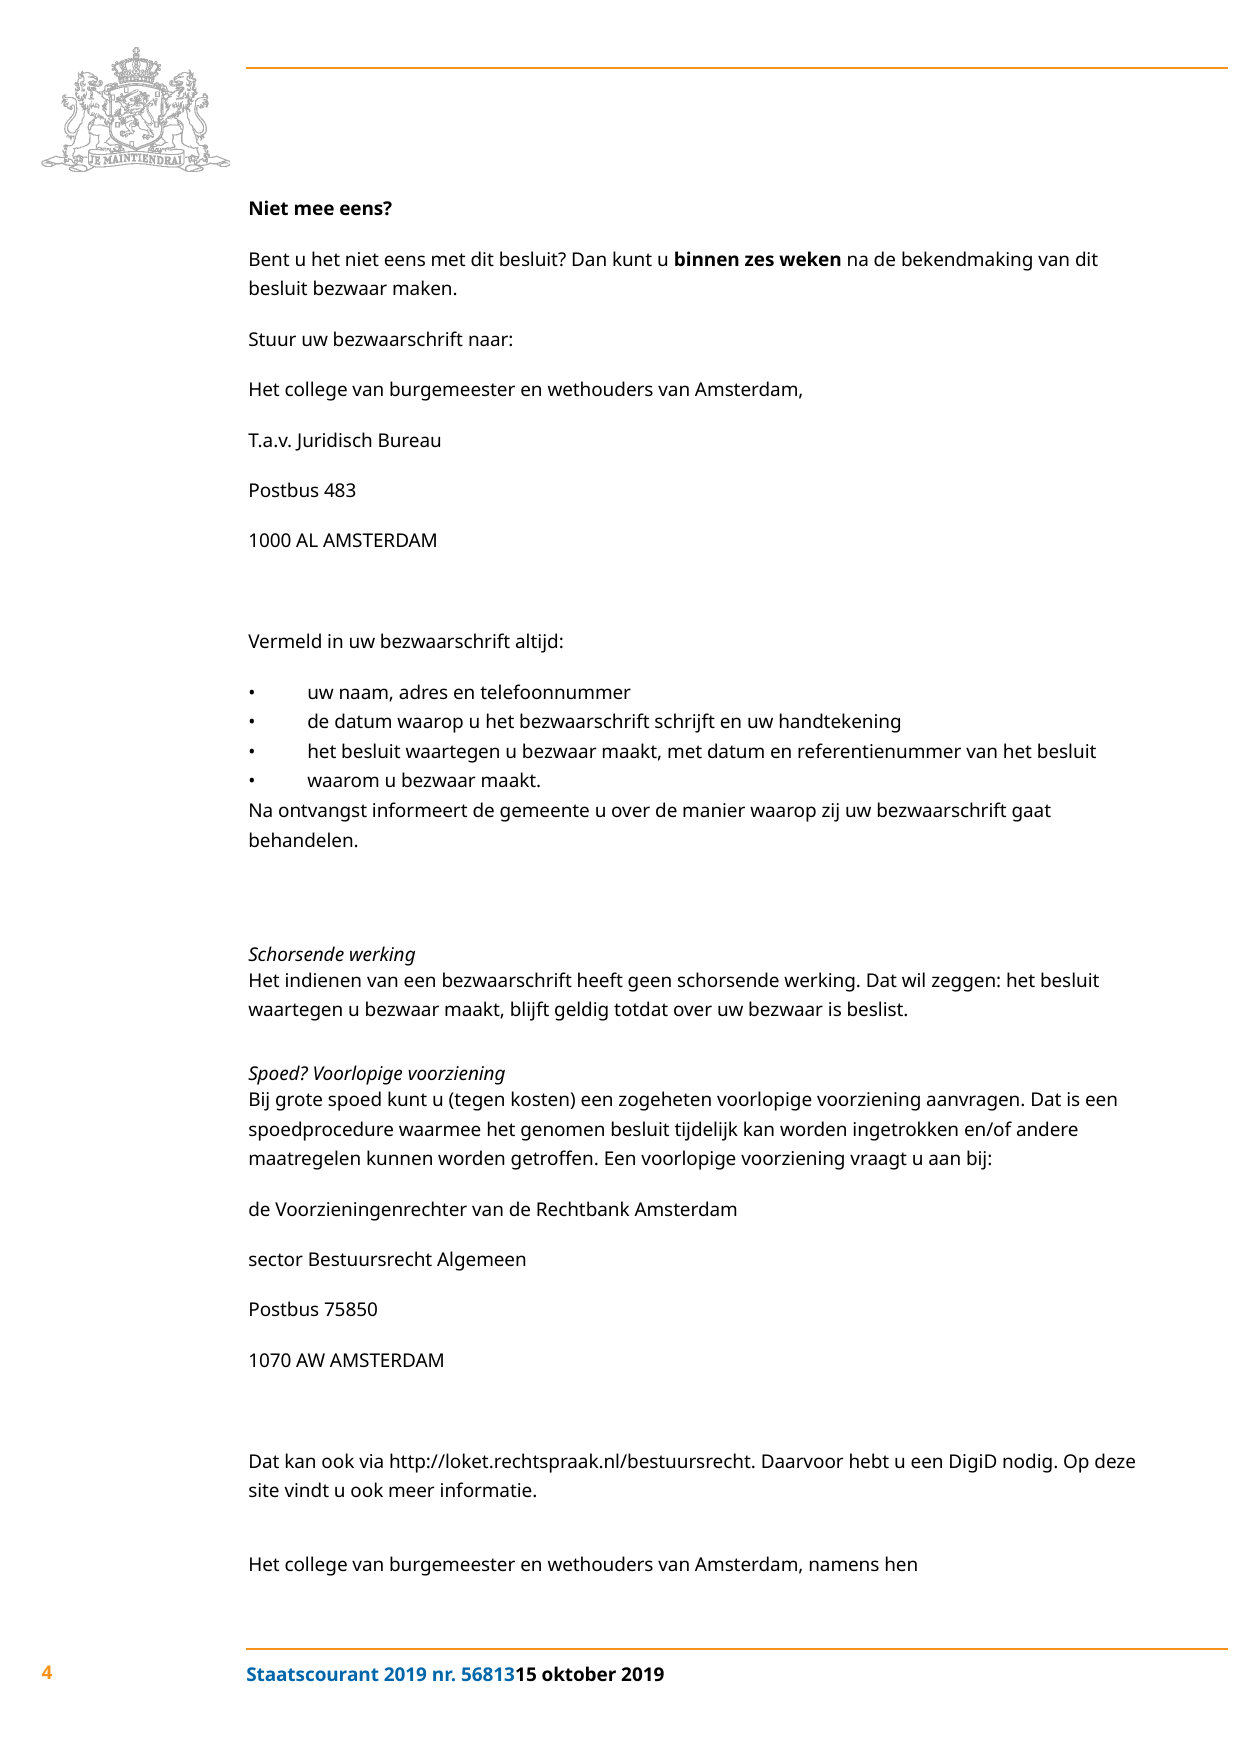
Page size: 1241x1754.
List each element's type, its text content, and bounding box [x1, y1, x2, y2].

text de Voorzieningenrechter van de Rechtbank Amsterdam [248, 1196, 1152, 1222]
text T.a.v. Juridisch Bureau [248, 427, 1152, 453]
text Dat kan ook via http://loket.rechtspraak.nl/bestuursrecht. Daarvoor hebt u een DigiD nodig. Op deze site vindt u ook meer informatie. [248, 1448, 1152, 1503]
picture [41, 47, 231, 172]
text sector Bestuursrecht Algemeen [248, 1246, 1152, 1272]
text Bent u het niet eens met dit besluit? Dan kunt u binnen zes weken na de bekendmaking van dit besluit bezwaar maken. [248, 246, 1152, 301]
list de datum waarop u het bezwaarschrift schrijft en uw handtekening [248, 708, 1152, 734]
text Niet mee eens? [248, 196, 1152, 221]
text Het college van burgemeester en wethouders van Amsterdam, [248, 376, 1152, 402]
text Postbus 483 [248, 477, 1152, 503]
text Schorsende werking [248, 941, 1152, 967]
text 1000 AL AMSTERDAM [248, 528, 1152, 553]
text Het indienen van een bezwaarschrift heeft geen schorsende werking. Dat wil zeggen: het besluit waartegen u bezwaar maakt, blijft geldig totdat over uw bezwaar is beslist. [248, 967, 1152, 1022]
text 1070 AW AMSTERDAM [248, 1347, 1152, 1373]
text Na ontvangst informeert de gemeente u over de manier waarop zij uw bezwaarschrift gaat behandelen. [248, 797, 1152, 853]
text Stuur uw bezwaarschrift naar: [248, 326, 1152, 352]
text Het college van burgemeester en wethouders van Amsterdam, namens hen [248, 1551, 1152, 1577]
list het besluit waartegen u bezwaar maakt, met datum en referentienummer van het besluit [248, 738, 1152, 764]
list waarom u bezwaar maakt. [248, 768, 1152, 793]
text Spoed? Voorlopige voorziening [248, 1061, 1152, 1086]
list uw naam, adres en telefoonnummer [248, 679, 1152, 705]
text Vermeld in uw bezwaarschrift altijd: [248, 628, 1152, 654]
text Postbus 75850 [248, 1297, 1152, 1322]
text Bij grote spoed kunt u (tegen kosten) een zogeheten voorlopige voorziening aanvragen. Dat is een spoedprocedure waarmee het genomen besluit tijdelijk kan worden ingetrokken en/of andere maatregelen kunnen worden getroffen. Een voorlopige voorziening vraagt u aan bij: [248, 1086, 1152, 1171]
